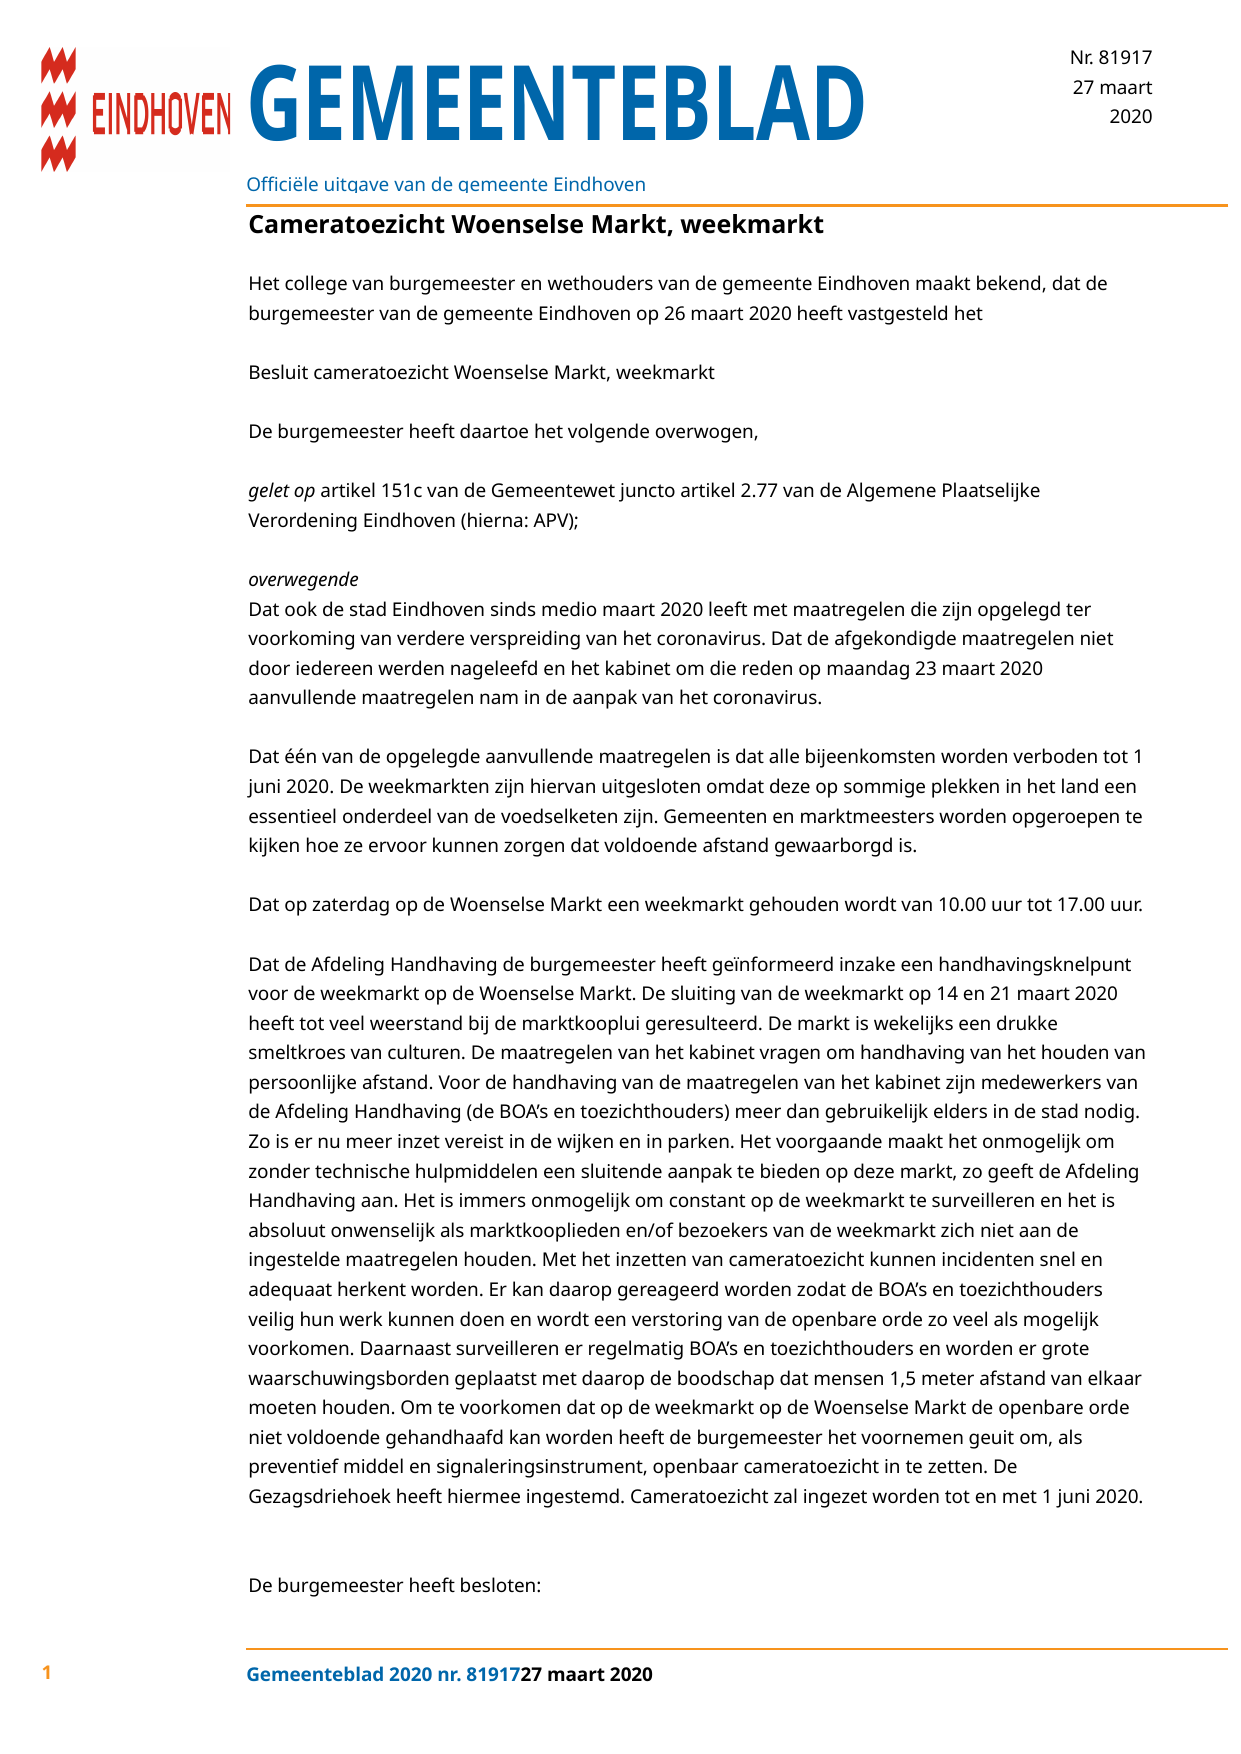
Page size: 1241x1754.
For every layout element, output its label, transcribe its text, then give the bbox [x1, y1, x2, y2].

text Dat ook de stad Eindhoven sinds medio maart 2020 leeft met maatregelen die zijn opgelegd ter voorkoming van verdere verspreiding van het coronavirus. Dat de afgekondigde maatregelen niet door iedereen werden nageleefd en het kabinet om die reden op maandag 23 maart 2020 aanvullende maatregelen nam in de aanpak van het coronavirus. [248, 596, 1152, 710]
picture [41, 47, 231, 172]
text Dat de Afdeling Handhaving de burgemeester heeft geïnformeerd inzake een handhavingsknelpunt voor de weekmarkt op de Woenselse Markt. De sluiting van de weekmarkt op 14 en 21 maart 2020 heeft tot veel weerstand bij de marktkooplui geresulteerd. De markt is wekelijks een drukke smeltkroes van culturen. De maatregelen van het kabinet vragen om handhaving van het houden van persoonlijke afstand. Voor de handhaving van de maatregelen van het kabinet zijn medewerkers van de Afdeling Handhaving (de BOA’s en toezichthouders) meer dan gebruikelijk elders in de stad nodig. Zo is er nu meer inzet vereist in de wijken en in parken. Het voorgaande maakt het onmogelijk om zonder technische hulpmiddelen een sluitende aanpak te bieden op deze markt, zo geeft de Afdeling Handhaving aan. Het is immers onmogelijk om constant op de weekmarkt te surveilleren en het is absoluut onwenselijk als marktkooplieden en/of bezoekers van de weekmarkt zich niet aan de ingestelde maatregelen houden. Met het inzetten van cameratoezicht kunnen incidenten snel en adequaat herkent worden. Er kan daarop gereageerd worden zodat de BOA’s en toezichthouders veilig hun werk kunnen doen en wordt een verstoring van de openbare orde zo veel als mogelijk voorkomen. Daarnaast surveilleren er regelmatig BOA’s en toezichthouders en worden er grote waarschuwingsborden geplaatst met daarop de boodschap dat mensen 1,5 meter afstand van elkaar moeten houden. Om te voorkomen dat op de weekmarkt op de Woenselse Markt de openbare orde niet voldoende gehandhaafd kan worden heeft de burgemeester het voornemen geuit om, als preventief middel en signaleringsinstrument, openbaar cameratoezicht in te zetten. De Gezagsdriehoek heeft hiermee ingestemd. Cameratoezicht zal ingezet worden tot en met 1 juni 2020. [248, 951, 1152, 1509]
text De burgemeester heeft besloten: [248, 1572, 1152, 1598]
text Besluit cameratoezicht Woenselse Markt, weekmarkt [248, 359, 1152, 385]
text De burgemeester heeft daartoe het volgende overwogen, [248, 418, 1152, 444]
text Het college van burgemeester en wethouders van de gemeente Eindhoven maakt bekend, dat de burgemeester van de gemeente Eindhoven op 26 maart 2020 heeft vastgesteld het [248, 270, 1152, 326]
text Cameratoezicht Woenselse Markt, weekmarkt [248, 207, 1152, 241]
text gelet op artikel 151c van de Gemeentewet juncto artikel 2.77 van de Algemene Plaatselijke Verordening Eindhoven (hierna: APV); [248, 477, 1152, 533]
text Dat op zaterdag op de Woenselse Markt een weekmarkt gehouden wordt van 10.00 uur tot 17.00 uur. [248, 892, 1152, 917]
text Dat één van de opgelegde aanvullende maatregelen is dat alle bijeenkomsten worden verboden tot 1 juni 2020. De weekmarkten zijn hiervan uitgesloten omdat deze op sommige plekken in het land een essentieel onderdeel van de voedselketen zijn. Gemeenten en marktmeesters worden opgeroepen te kijken hoe ze ervoor kunnen zorgen dat voldoende afstand gewaarborgd is. [248, 744, 1152, 858]
text overwegende [248, 566, 1152, 592]
